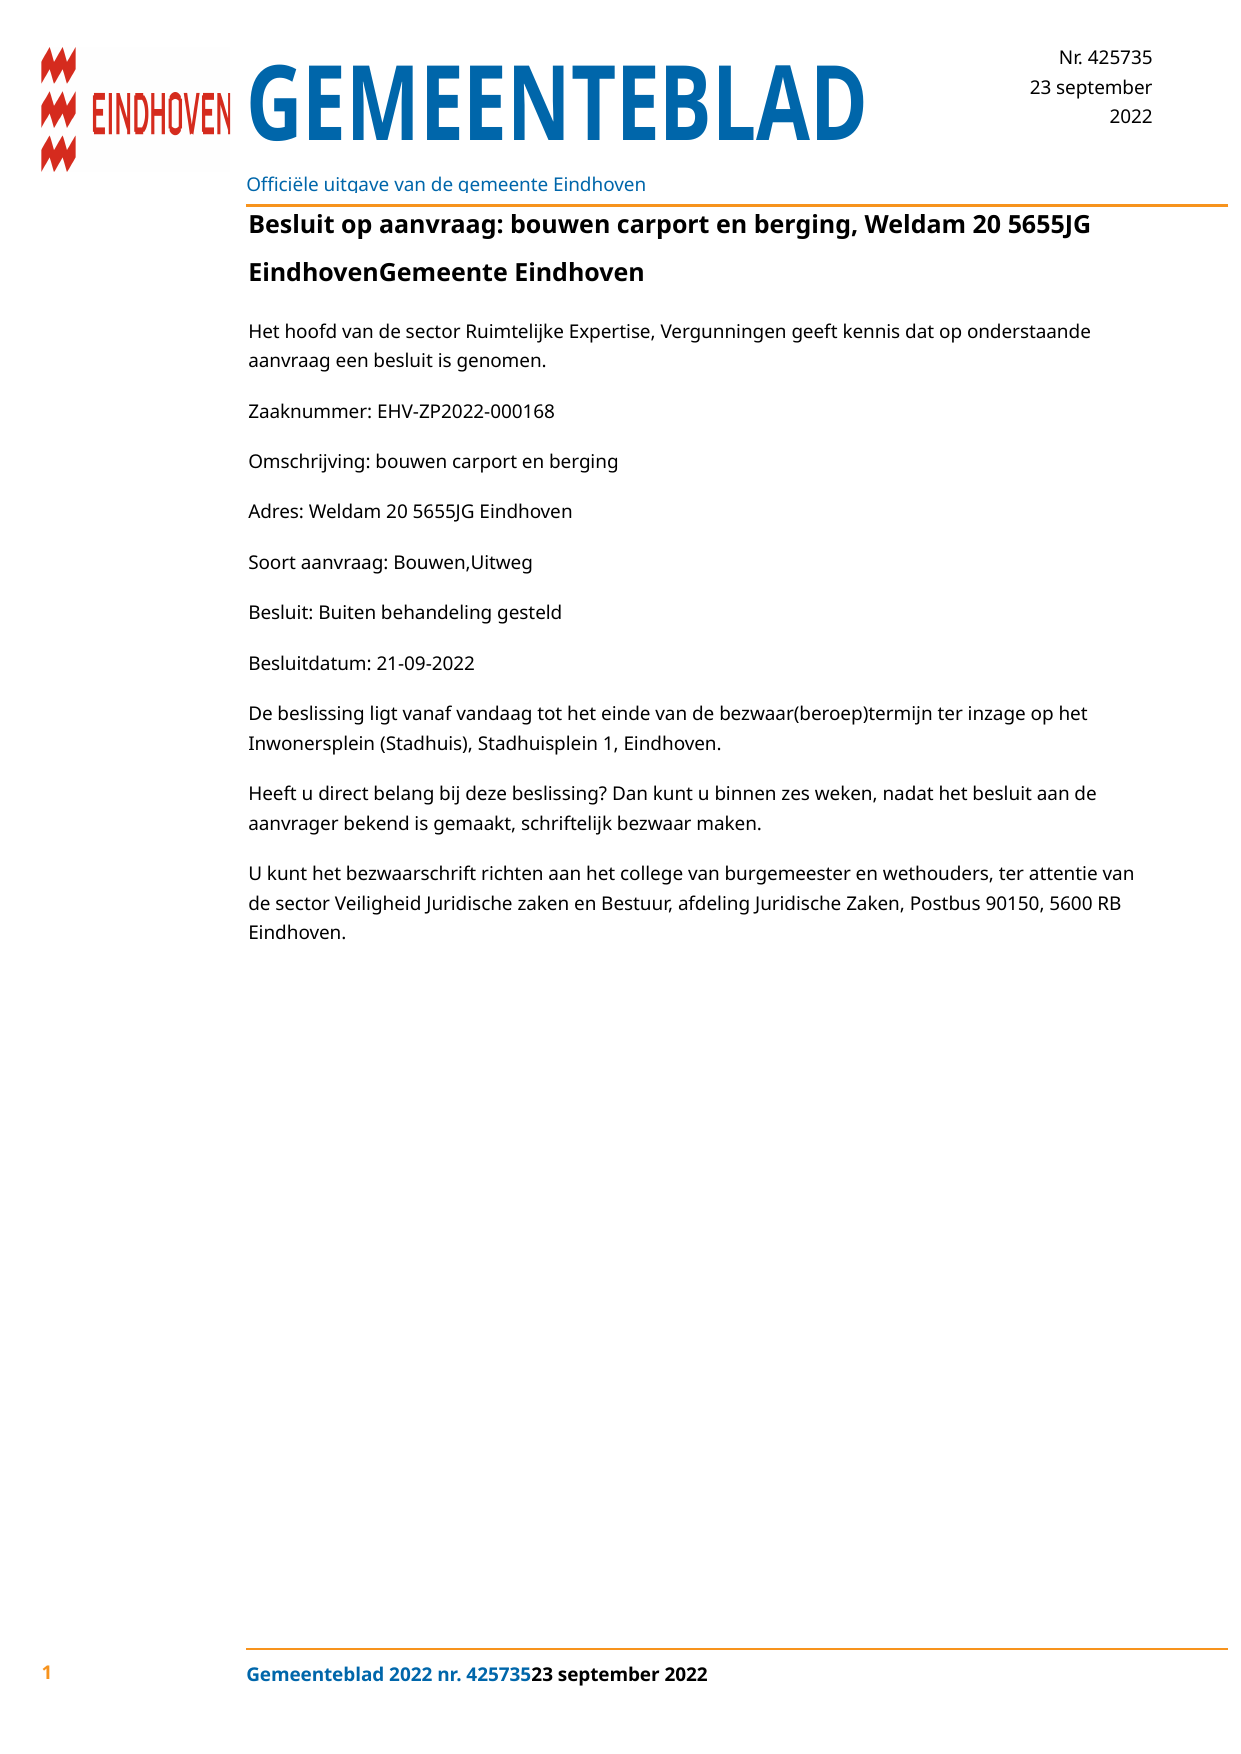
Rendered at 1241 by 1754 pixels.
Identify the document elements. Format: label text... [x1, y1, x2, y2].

text Soort aanvraag: Bouwen,Uitweg [248, 549, 1152, 575]
text Besluitdatum: 21-09-2022 [248, 650, 1152, 676]
text Het hoofd van de sector Ruimtelijke Expertise, Vergunningen geeft kennis dat op onderstaande aanvraag een besluit is genomen. [248, 318, 1152, 373]
text Zaaknummer: EHV-ZP2022-000168 [248, 398, 1152, 424]
picture [41, 47, 231, 172]
text Omschrijving: bouwen carport en berging [248, 448, 1152, 474]
text Adres: Weldam 20 5655JG Eindhoven [248, 499, 1152, 524]
text De beslissing ligt vanaf vandaag tot het einde van de bezwaar(beroep)termijn ter inzage op het Inwonersplein (Stadhuis), Stadhuisplein 1, Eindhoven. [248, 700, 1152, 756]
text U kunt het bezwaarschrift richten aan het college van burgemeester en wethouders, ter attentie van de sector Veiligheid Juridische zaken en Bestuur, afdeling Juridische Zaken, Postbus 90150, 5600 RB Eindhoven. [248, 860, 1152, 945]
text Besluit op aanvraag: bouwen carport en berging, Weldam 20 5655JG EindhovenGemeente Eindhoven [248, 207, 1152, 288]
text Heeft u direct belang bij deze beslissing? Dan kunt u binnen zes weken, nadat het besluit aan de aanvrager bekend is gemaakt, schriftelijk bezwaar maken. [248, 780, 1152, 836]
text Besluit: Buiten behandeling gesteld [248, 599, 1152, 625]
